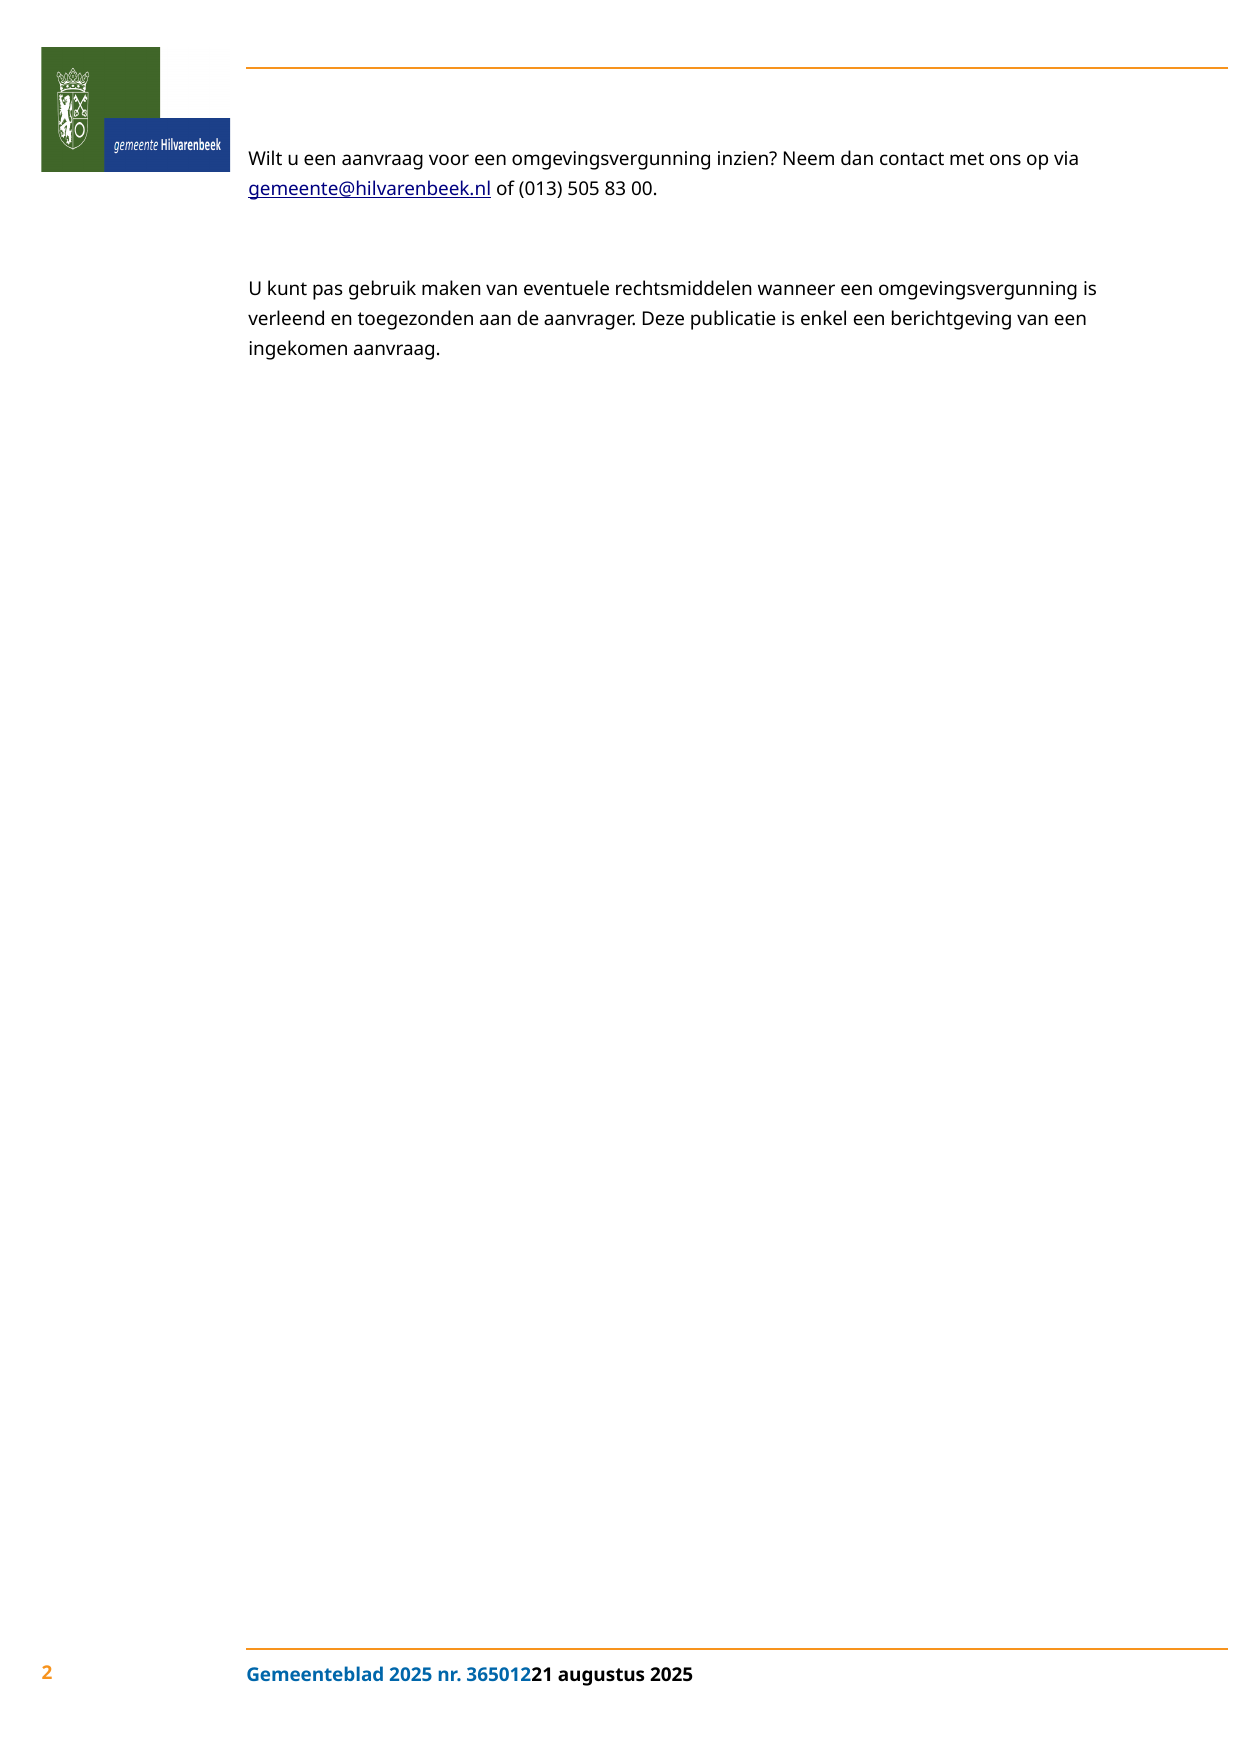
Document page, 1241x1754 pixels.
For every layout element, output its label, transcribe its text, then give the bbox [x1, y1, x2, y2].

text U kunt pas gebruik maken van eventuele rechtsmiddelen wanneer een omgevingsvergunning is verleend en toegezonden aan de aanvrager. Deze publicatie is enkel een berichtgeving van een ingekomen aanvraag. [248, 276, 1152, 361]
text Wilt u een aanvraag voor een omgevingsvergunning inzien? Neem dan contact met ons op via gemeente@hilvarenbeek.nl of (013) 505 83 00. [248, 145, 1152, 201]
picture [41, 47, 231, 172]
